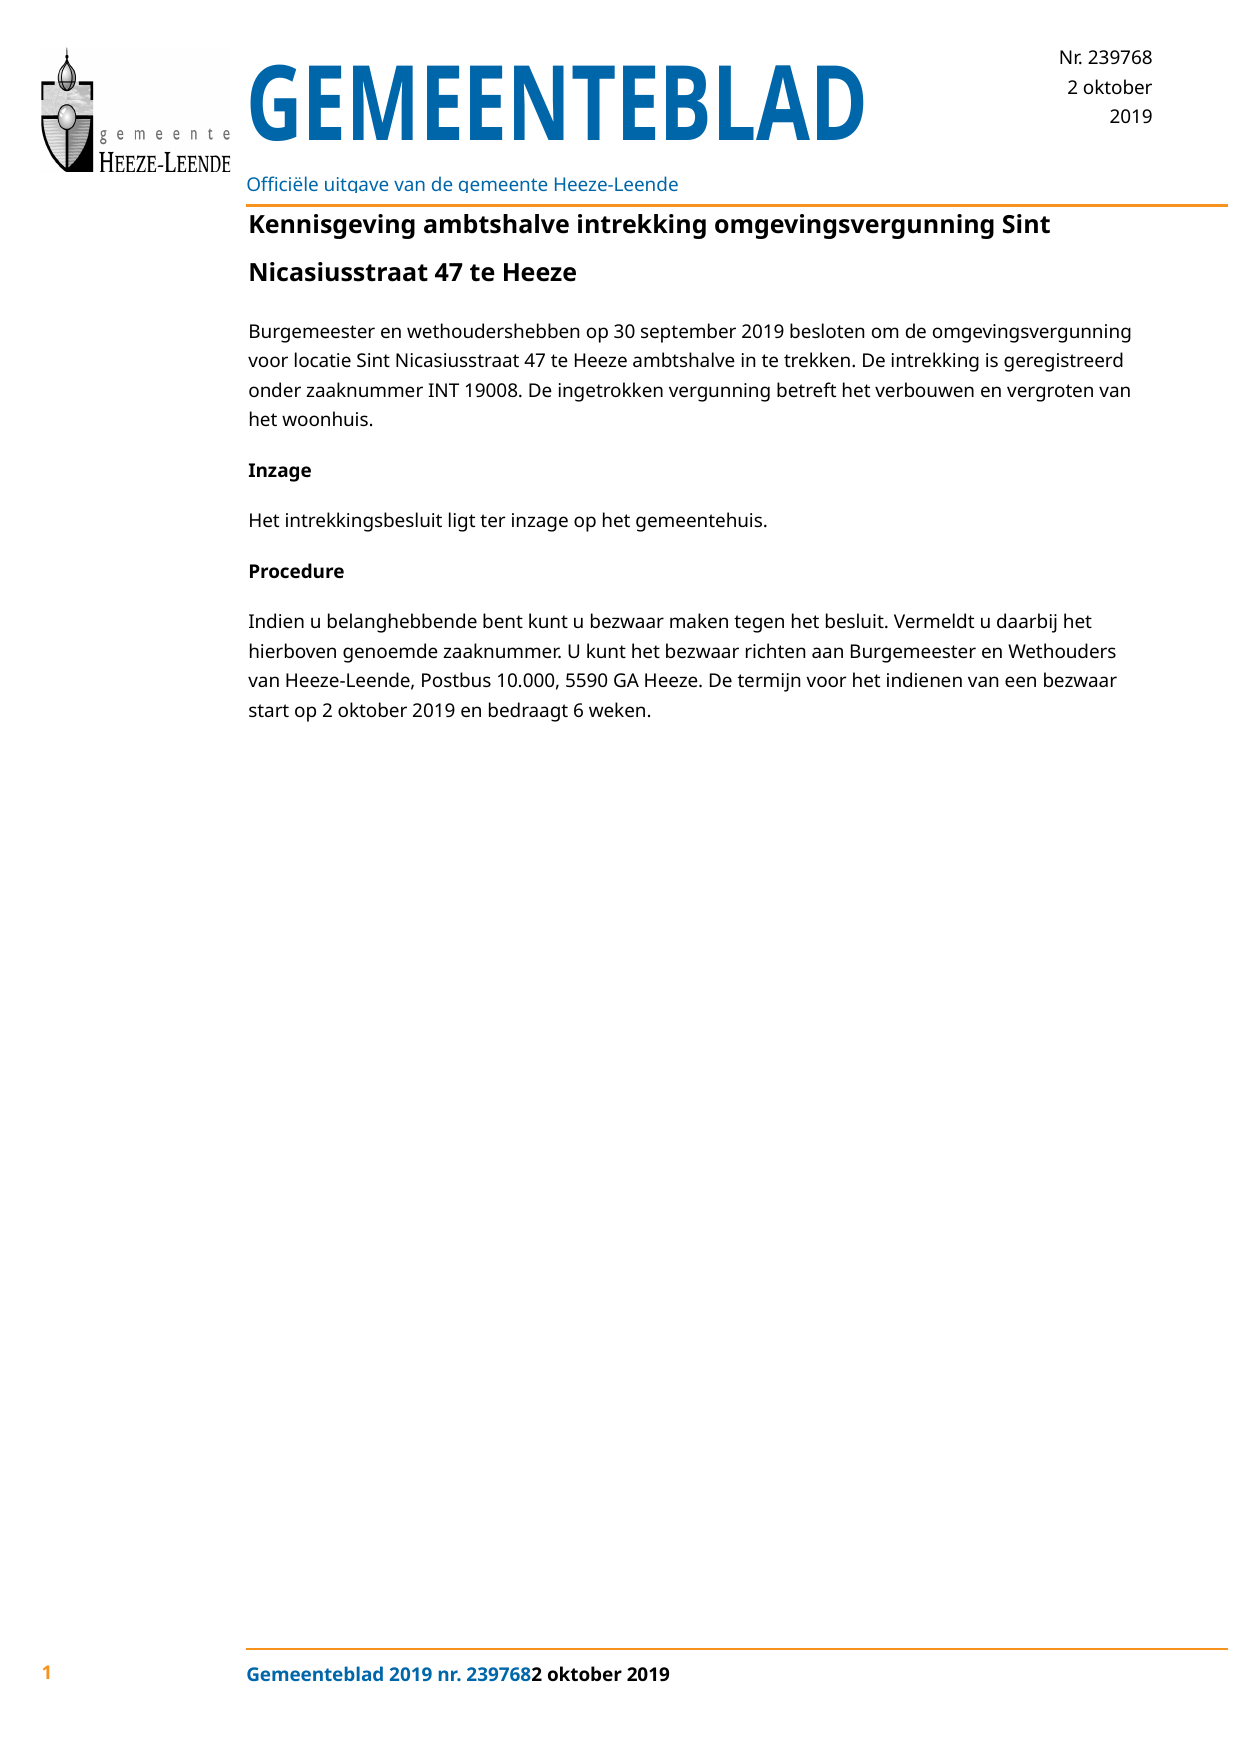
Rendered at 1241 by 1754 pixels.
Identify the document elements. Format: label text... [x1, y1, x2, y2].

text Procedure [248, 558, 1152, 584]
picture [41, 47, 231, 172]
text Burgemeester en wethoudershebben op 30 september 2019 besloten om de omgevingsvergunning voor locatie Sint Nicasiusstraat 47 te Heeze ambtshalve in te trekken. De intrekking is geregistreerd onder zaaknummer INT 19008. De ingetrokken vergunning betreft het verbouwen en vergroten van het woonhuis. [248, 318, 1152, 432]
text Het intrekkingsbesluit ligt ter inzage op het gemeentehuis. [248, 507, 1152, 533]
text Kennisgeving ambtshalve intrekking omgevingsvergunning Sint Nicasiusstraat 47 te Heeze [248, 207, 1152, 288]
text Inzage [248, 457, 1152, 483]
text Indien u belanghebbende bent kunt u bezwaar maken tegen het besluit. Vermeldt u daarbij het hierboven genoemde zaaknummer. U kunt het bezwaar richten aan Burgemeester en Wethouders van Heeze-Leende, Postbus 10.000, 5590 GA Heeze. De termijn voor het indienen van een bezwaar start op 2 oktober 2019 en bedraagt 6 weken. [248, 608, 1152, 723]
